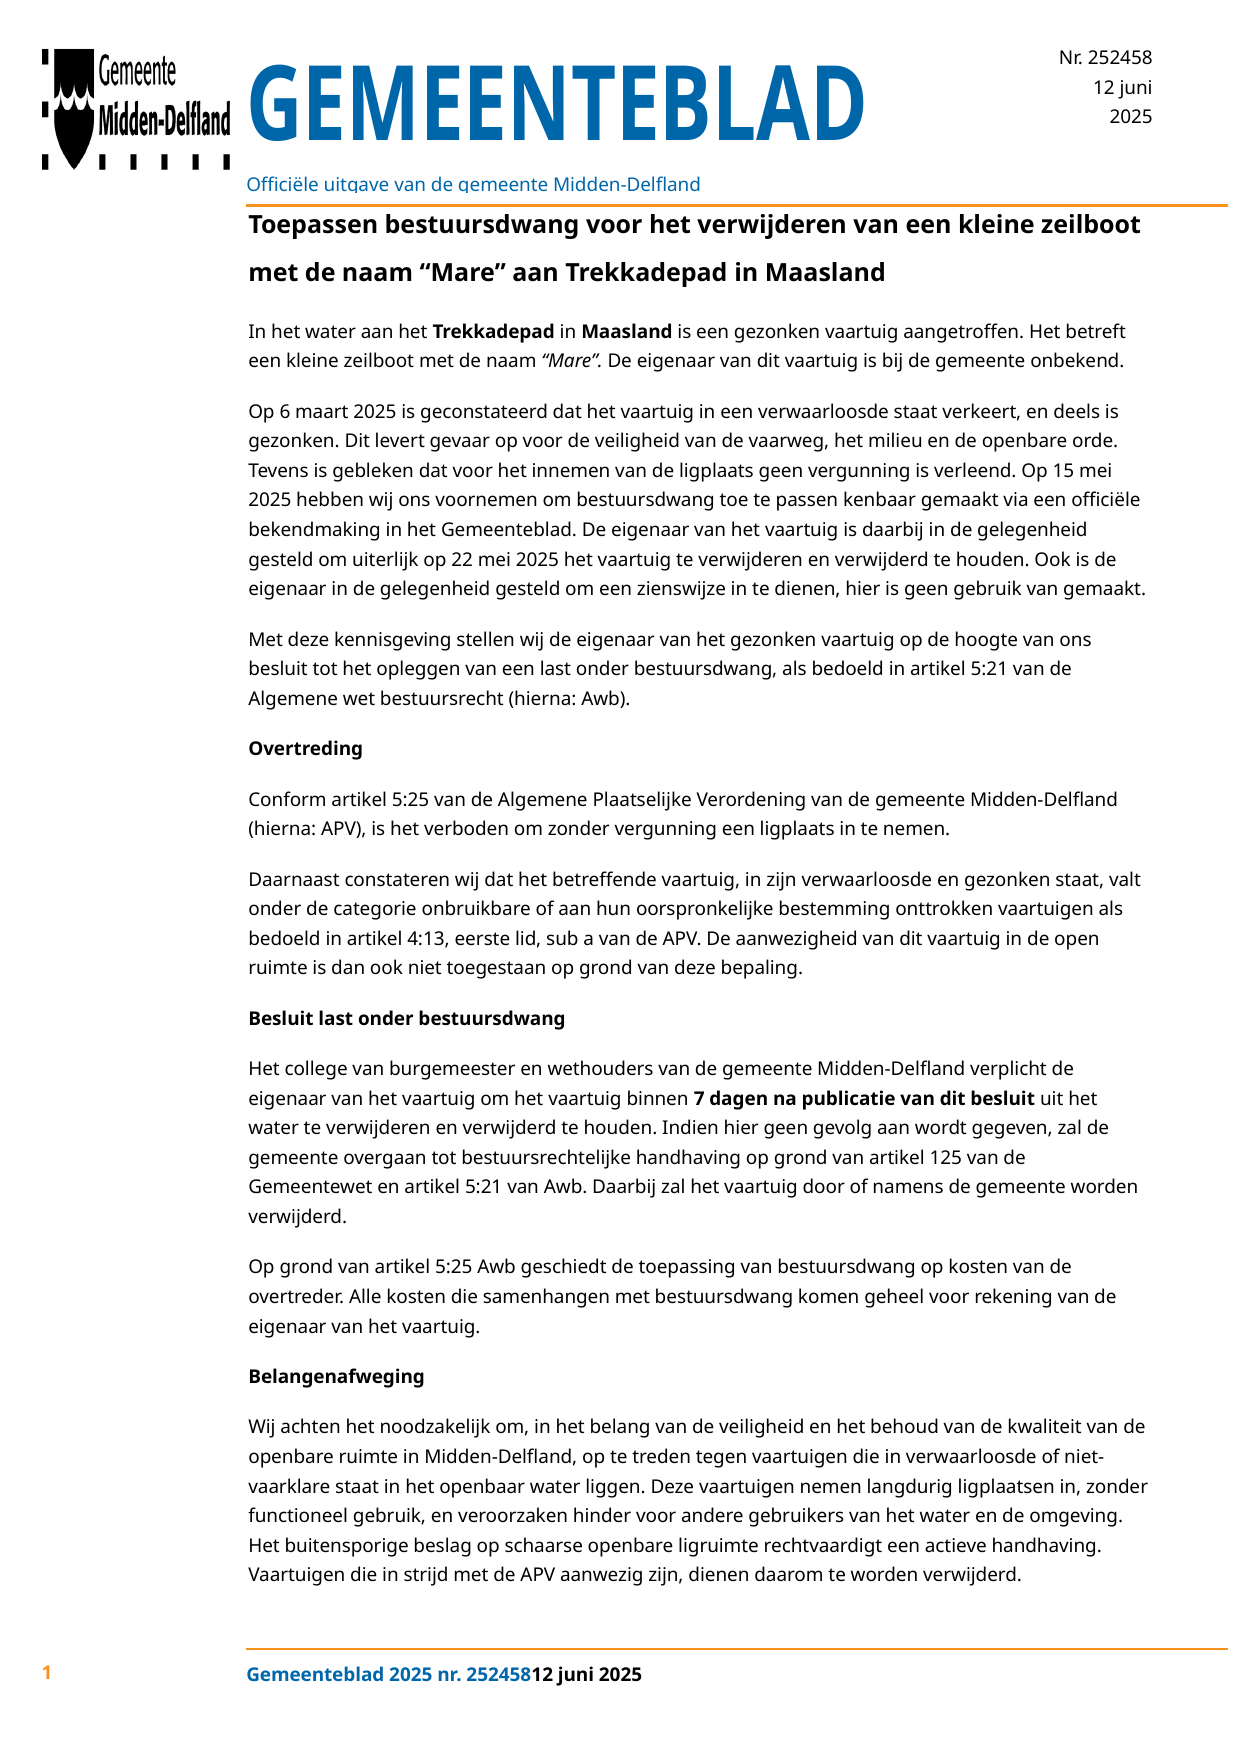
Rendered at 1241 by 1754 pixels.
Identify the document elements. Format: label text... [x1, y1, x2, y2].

text Op 6 maart 2025 is geconstateerd dat het vaartuig in een verwaarloosde staat verkeert, en deels is gezonken. Dit levert gevaar op voor de veiligheid van de vaarweg, het milieu en de openbare orde. Tevens is gebleken dat voor het innemen van de ligplaats geen vergunning is verleend. Op 15 mei 2025 hebben wij ons voornemen om bestuursdwang toe te passen kenbaar gemaakt via een officiële bekendmaking in het Gemeenteblad. De eigenaar van het vaartuig is daarbij in de gelegenheid gesteld om uiterlijk op 22 mei 2025 het vaartuig te verwijderen en verwijderd te houden. Ook is de eigenaar in de gelegenheid gesteld om een zienswijze in te dienen, hier is geen gebruik van gemaakt. [248, 398, 1152, 601]
text Besluit last onder bestuursdwang [248, 1005, 1152, 1031]
text Overtreding [248, 735, 1152, 761]
text Wij achten het noodzakelijk om, in het belang van de veiligheid en het behoud van de kwaliteit van de openbare ruimte in Midden-Delfland, op te treden tegen vaartuigen die in verwaarloosde of niet-vaarklare staat in het openbaar water liggen. Deze vaartuigen nemen langdurig ligplaatsen in, zonder functioneel gebruik, en veroorzaken hinder voor andere gebruikers van het water en de omgeving. Het buitensporige beslag op schaarse openbare ligruimte rechtvaardigt een actieve handhaving. Vaartuigen die in strijd met de APV aanwezig zijn, dienen daarom te worden verwijderd. [248, 1414, 1152, 1587]
text Daarnaast constateren wij dat het betreffende vaartuig, in zijn verwaarloosde en gezonken staat, valt onder de categorie onbruikbare of aan hun oorspronkelijke bestemming onttrokken vaartuigen als bedoeld in artikel 4:13, eerste lid, sub a van de APV. De aanwezigheid van dit vaartuig in de open ruimte is dan ook niet toegestaan op grond van deze bepaling. [248, 866, 1152, 980]
picture [41, 47, 231, 172]
text Op grond van artikel 5:25 Awb geschiedt de toepassing van bestuursdwang op kosten van de overtreder. Alle kosten die samenhangen met bestuursdwang komen geheel voor rekening van de eigenaar van het vaartuig. [248, 1254, 1152, 1339]
text Het college van burgemeester en wethouders van de gemeente Midden-Delfland verplicht de eigenaar van het vaartuig om het vaartuig binnen 7 dagen na publicatie van dit besluit uit het water te verwijderen en verwijderd te houden. Indien hier geen gevolg aan wordt gegeven, zal de gemeente overgaan tot bestuursrechtelijke handhaving op grond van artikel 125 van de Gemeentewet en artikel 5:21 van Awb. Daarbij zal het vaartuig door of namens de gemeente worden verwijderd. [248, 1055, 1152, 1229]
text Conform artikel 5:25 van de Algemene Plaatselijke Verordening van de gemeente Midden-Delfland (hierna: APV), is het verboden om zonder vergunning een ligplaats in te nemen. [248, 786, 1152, 841]
text Met deze kennisgeving stellen wij de eigenaar van het gezonken vaartuig op de hoogte van ons besluit tot het opleggen van een last onder bestuursdwang, als bedoeld in artikel 5:21 van de Algemene wet bestuursrecht (hierna: Awb). [248, 626, 1152, 711]
text Toepassen bestuursdwang voor het verwijderen van een kleine zeilboot met de naam “Mare” aan Trekkadepad in Maasland [248, 207, 1152, 288]
text In het water aan het Trekkadepad in Maasland is een gezonken vaartuig aangetroffen. Het betreft een kleine zeilboot met de naam “Mare”. De eigenaar van dit vaartuig is bij de gemeente onbekend. [248, 318, 1152, 373]
text Belangenafweging [248, 1363, 1152, 1389]
